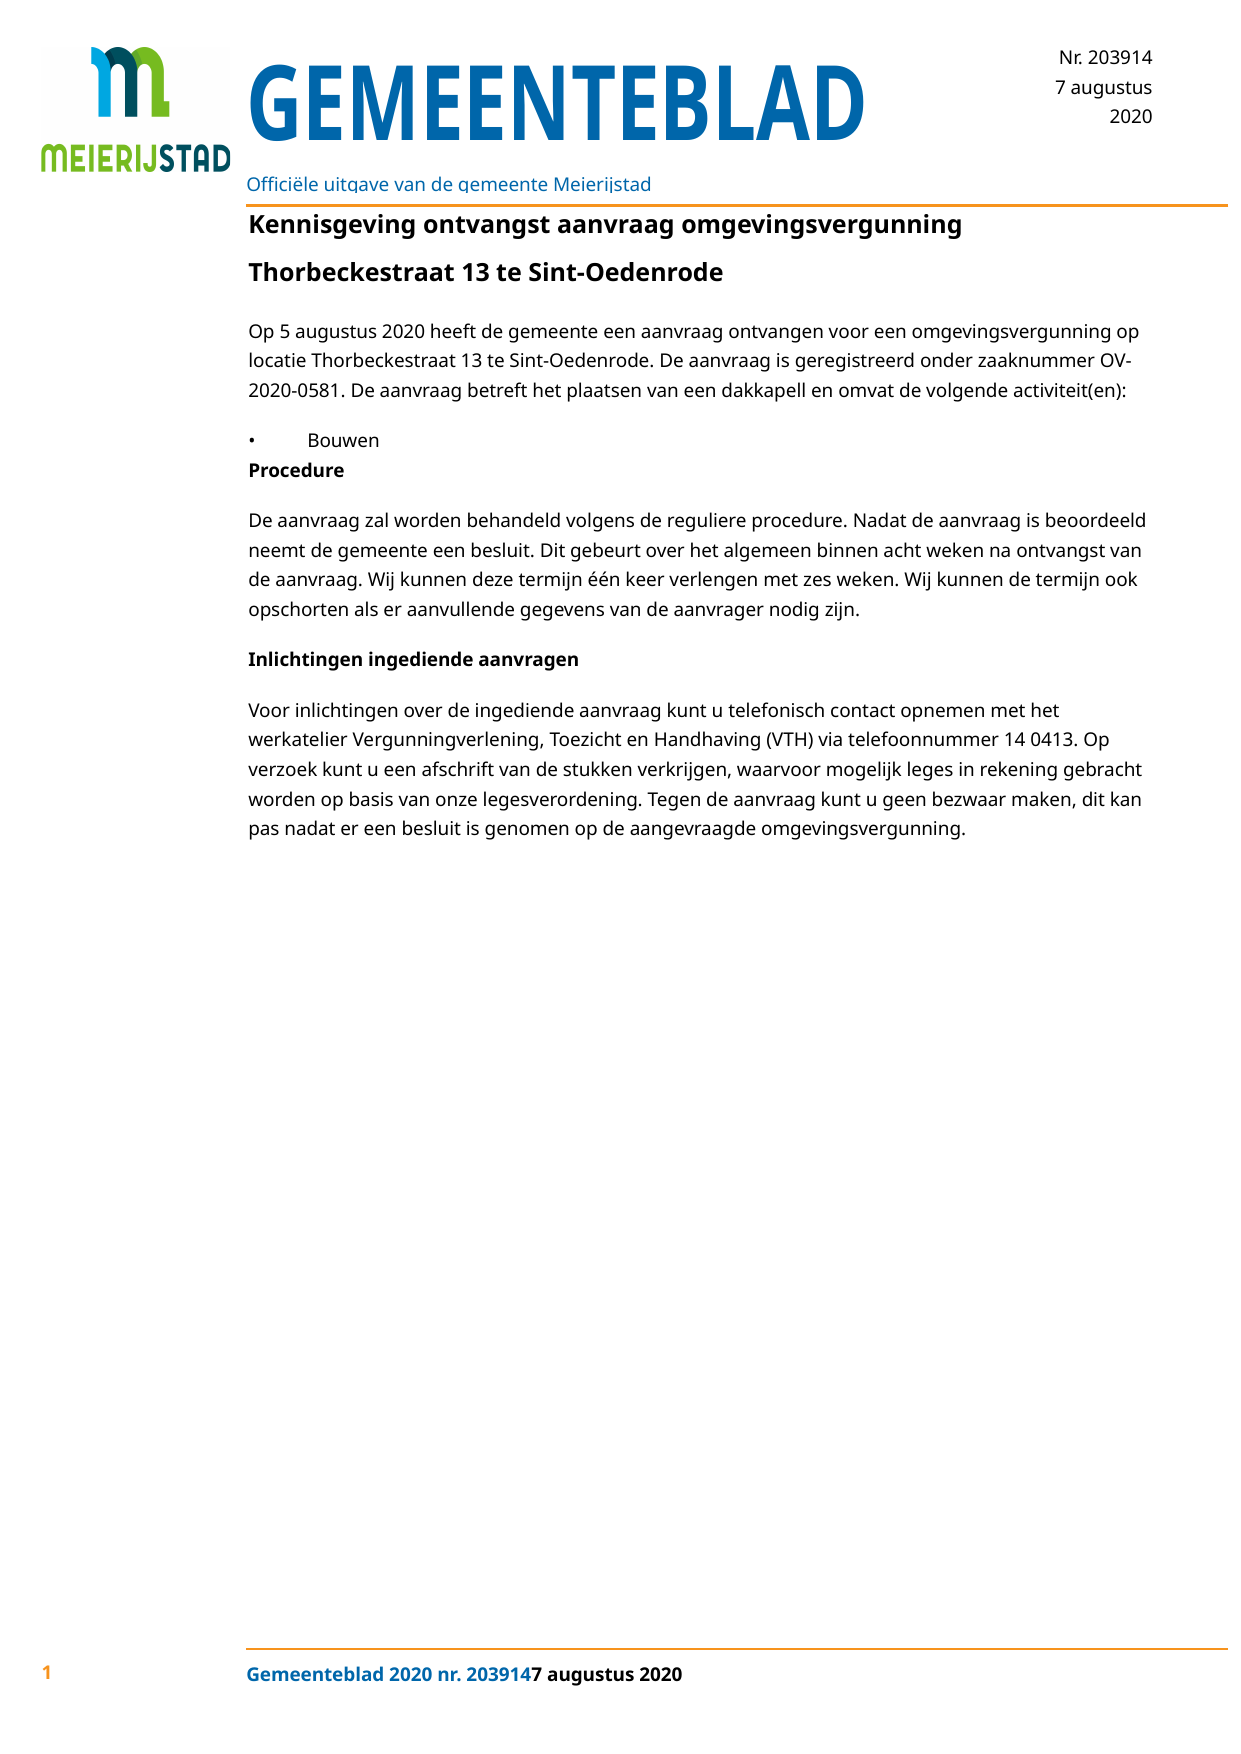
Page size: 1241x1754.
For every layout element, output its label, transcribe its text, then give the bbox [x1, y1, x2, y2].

text Procedure [248, 457, 1152, 483]
text Op 5 augustus 2020 heeft de gemeente een aanvraag ontvangen voor een omgevingsvergunning op locatie Thorbeckestraat 13 te Sint-Oedenrode. De aanvraag is geregistreerd onder zaaknummer OV-2020-0581. De aanvraag betreft het plaatsen van een dakkapell en omvat de volgende activiteit(en): [248, 318, 1152, 403]
text Voor inlichtingen over de ingediende aanvraag kunt u telefonisch contact opnemen met het werkatelier Vergunningverlening, Toezicht en Handhaving (VTH) via telefoonnummer 14 0413. Op verzoek kunt u een afschrift van de stukken verkrijgen, waarvoor mogelijk leges in rekening gebracht worden op basis van onze legesverordening. Tegen de aanvraag kunt u geen bezwaar maken, dit kan pas nadat er een besluit is genomen op de aangevraagde omgevingsvergunning. [248, 697, 1152, 841]
picture [41, 47, 231, 172]
text Kennisgeving ontvangst aanvraag omgevingsvergunning Thorbeckestraat 13 te Sint-Oedenrode [248, 207, 1152, 288]
text Inlichtingen ingediende aanvragen [248, 647, 1152, 672]
list Bouwen [248, 427, 1152, 453]
text De aanvraag zal worden behandeld volgens de reguliere procedure. Nadat de aanvraag is beoordeeld neemt de gemeente een besluit. Dit gebeurt over het algemeen binnen acht weken na ontvangst van de aanvraag. Wij kunnen deze termijn één keer verlengen met zes weken. Wij kunnen de termijn ook opschorten als er aanvullende gegevens van de aanvrager nodig zijn. [248, 507, 1152, 622]
